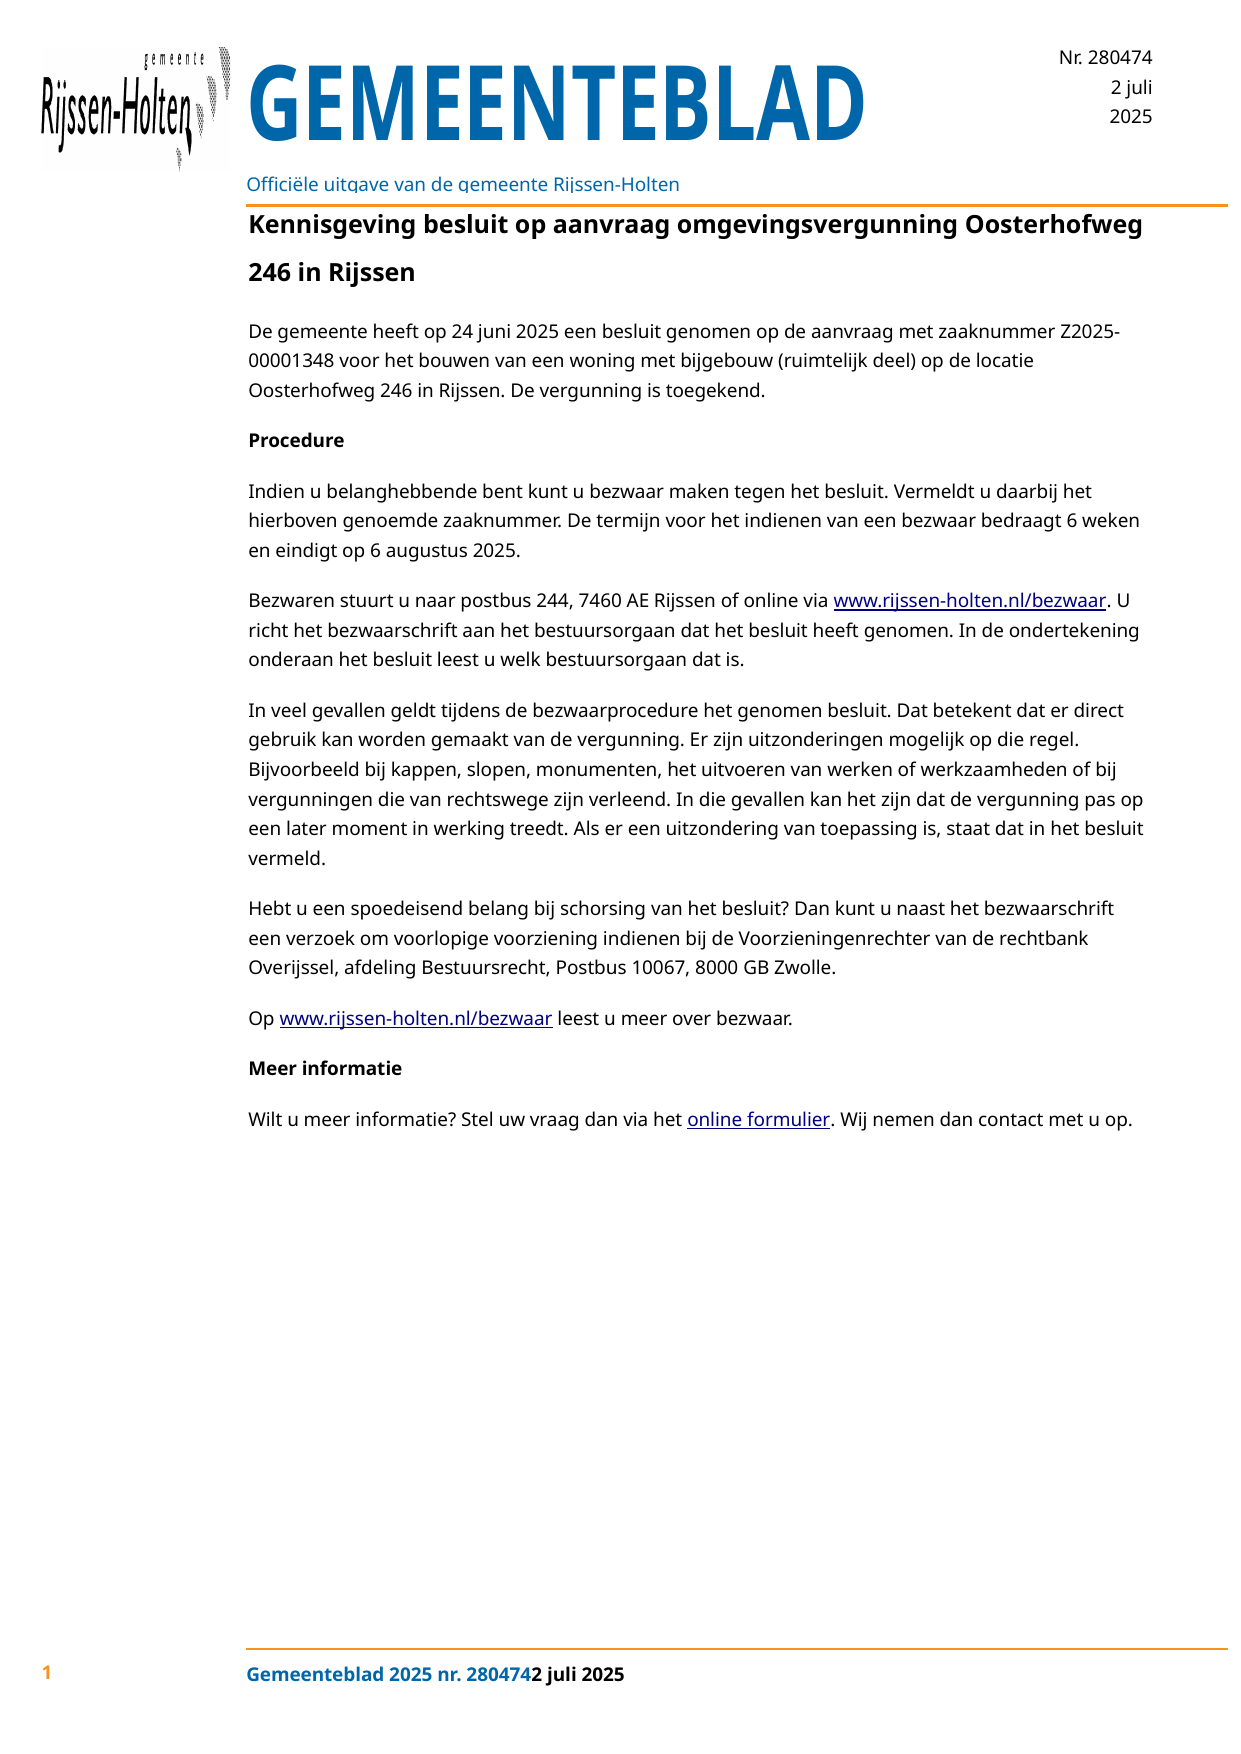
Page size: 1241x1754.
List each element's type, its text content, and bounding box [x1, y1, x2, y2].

text Hebt u een spoedeisend belang bij schorsing van het besluit? Dan kunt u naast het bezwaarschrift een verzoek om voorlopige voorziening indienen bij de Voorzieningenrechter van de rechtbank Overijssel, afdeling Bestuursrecht, Postbus 10067, 8000 GB Zwolle. [248, 895, 1152, 980]
picture [41, 47, 231, 172]
text De gemeente heeft op 24 juni 2025 een besluit genomen op de aanvraag met zaaknummer Z2025-00001348 voor het bouwen van een woning met bijgebouw (ruimtelijk deel) op de locatie Oosterhofweg 246 in Rijssen. De vergunning is toegekend. [248, 318, 1152, 403]
text Kennisgeving besluit op aanvraag omgevingsvergunning Oosterhofweg 246 in Rijssen [248, 207, 1152, 288]
text Indien u belanghebbende bent kunt u bezwaar maken tegen het besluit. Vermeldt u daarbij het hierboven genoemde zaaknummer. De termijn voor het indienen van een bezwaar bedraagt 6 weken en eindigt op 6 augustus 2025. [248, 478, 1152, 563]
text In veel gevallen geldt tijdens de bezwaarprocedure het genomen besluit. Dat betekent dat er direct gebruik kan worden gemaakt van de vergunning. Er zijn uitzonderingen mogelijk op die regel. Bijvoorbeeld bij kappen, slopen, monumenten, het uitvoeren van werken of werkzaamheden of bij vergunningen die van rechtswege zijn verleend. In die gevallen kan het zijn dat de vergunning pas op een later moment in werking treedt. Als er een uitzondering van toepassing is, staat dat in het besluit vermeld. [248, 697, 1152, 871]
text Bezwaren stuurt u naar postbus 244, 7460 AE Rijssen of online via www.rijssen-holten.nl/bezwaar. U richt het bezwaarschrift aan het bestuursorgaan dat het besluit heeft genomen. In de ondertekening onderaan het besluit leest u welk bestuursorgaan dat is. [248, 587, 1152, 672]
text Meer informatie [248, 1055, 1152, 1081]
text Op www.rijssen-holten.nl/bezwaar leest u meer over bezwaar. [248, 1005, 1152, 1031]
text Wilt u meer informatie? Stel uw vraag dan via het online formulier. Wij nemen dan contact met u op. [248, 1106, 1152, 1132]
text Procedure [248, 427, 1152, 453]
